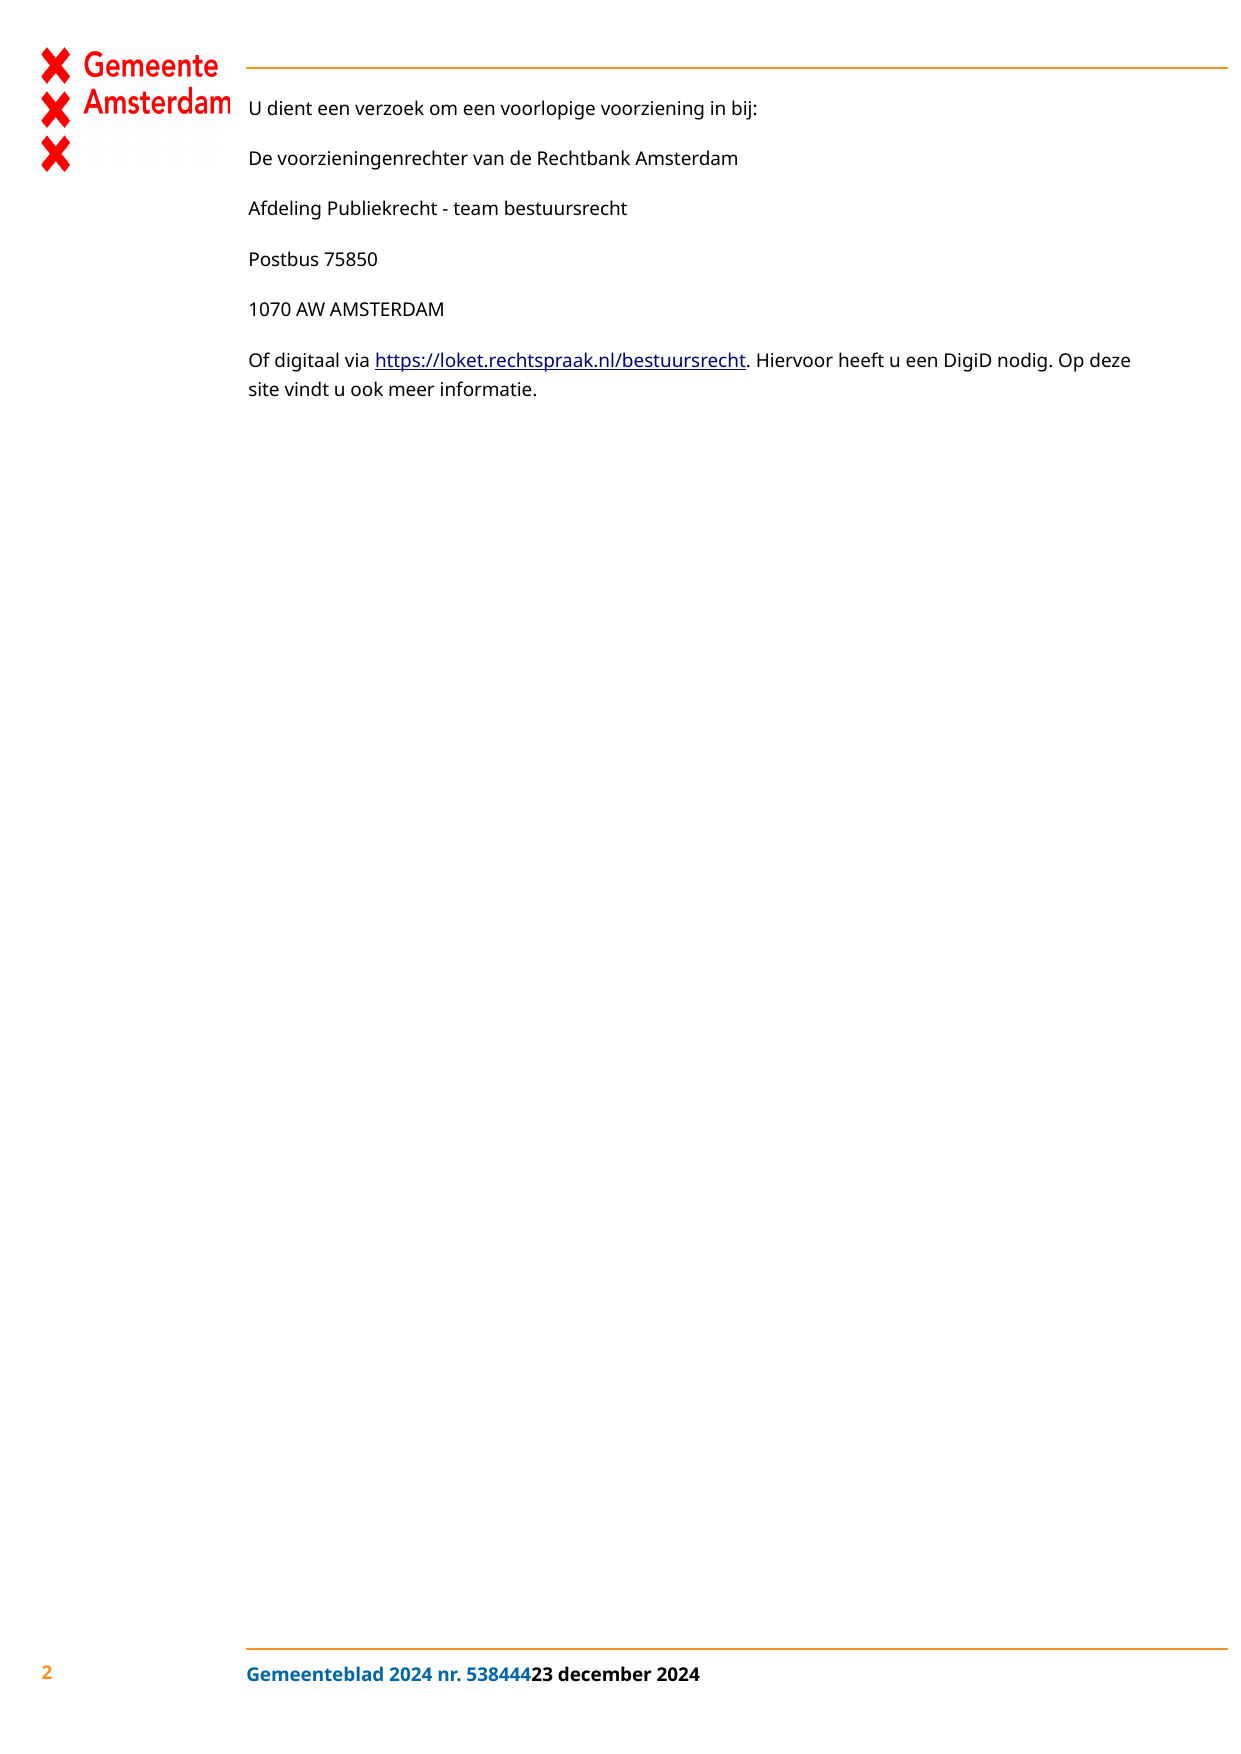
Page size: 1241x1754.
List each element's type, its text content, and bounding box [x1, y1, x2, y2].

picture [41, 47, 231, 172]
text U dient een verzoek om een voorlopige voorziening in bij: [248, 95, 1152, 121]
text 1070 AW AMSTERDAM [248, 296, 1152, 322]
text De voorzieningenrechter van de Rechtbank Amsterdam [248, 145, 1152, 171]
text Postbus 75850 [248, 246, 1152, 272]
text Afdeling Publiekrecht - team bestuursrecht [248, 196, 1152, 221]
text Of digitaal via https://loket.rechtspraak.nl/bestuursrecht. Hiervoor heeft u een DigiD nodig. Op deze site vindt u ook meer informatie. [248, 347, 1152, 402]
